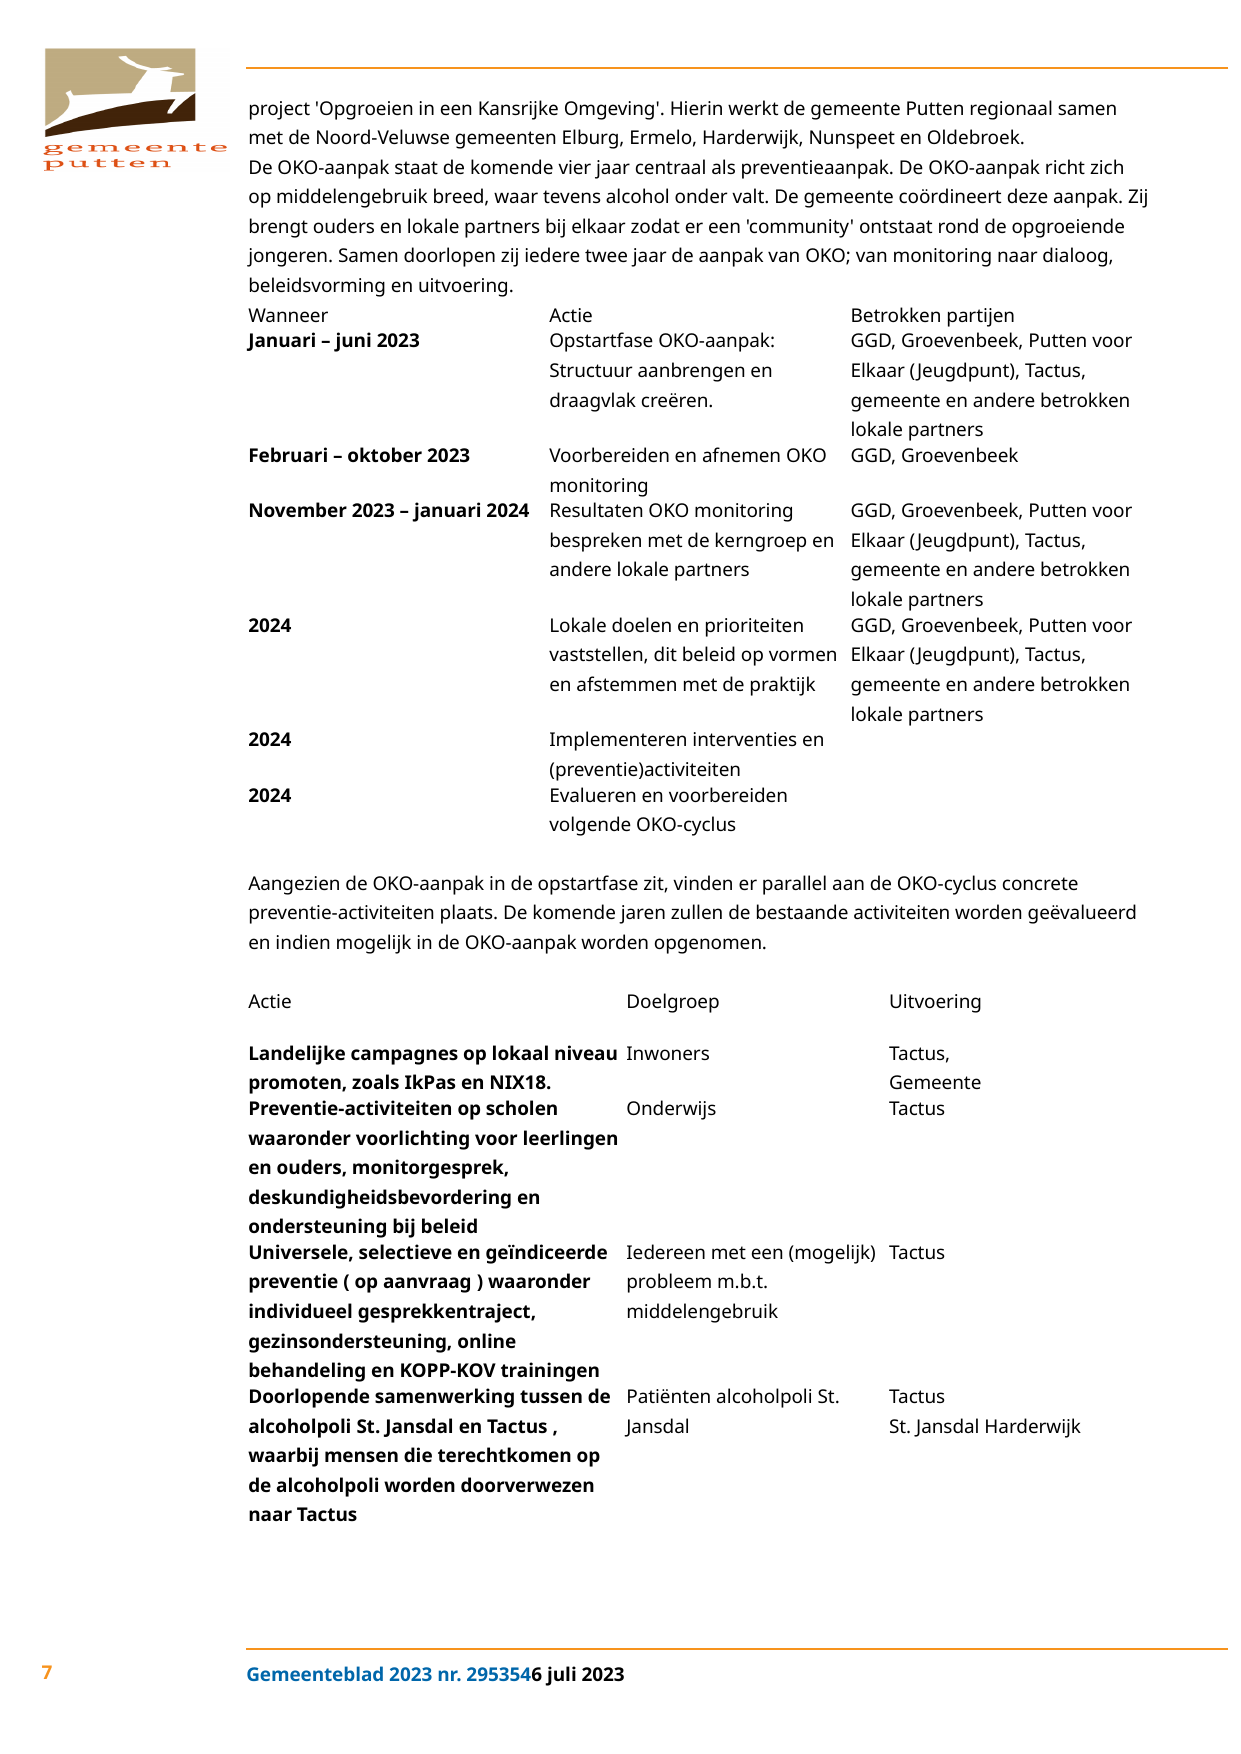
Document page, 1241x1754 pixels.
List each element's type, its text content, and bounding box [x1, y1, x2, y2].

table_header Betrokken partijen [850, 302, 1152, 328]
picture [41, 47, 231, 172]
table_cell Preventie-activiteiten op scholen waaronder voorlichting voor leerlingen en ouders, monitorgesprek, deskundigheidsbevordering en ondersteuning bij beleid [248, 1095, 626, 1239]
table_cell GGD, Groevenbeek [850, 442, 1152, 497]
table_cell Februari – oktober 2023 [248, 442, 549, 497]
table_cell Inwoners [626, 1040, 889, 1095]
table_cell Resultaten OKO monitoring bespreken met de kerngroep en andere lokale partners [549, 498, 850, 612]
table_cell [248, 1014, 626, 1040]
table_cell [850, 782, 1152, 837]
table_cell Januari – juni 2023 [248, 328, 549, 442]
table_header Actie [549, 302, 850, 328]
table_cell Implementeren interventies en (preventie)activiteiten [549, 726, 850, 782]
text project 'Opgroeien in een Kansrijke Omgeving'. Hierin werkt de gemeente Putten regionaal samen met de Noord-Veluwse gemeenten Elburg, Ermelo, Harderwijk, Nunspeet en Oldebroek. [248, 95, 1152, 150]
table_cell Tactus [889, 1095, 1152, 1239]
table_cell Lokale doelen en prioriteiten vaststellen, dit beleid op vormen en afstemmen met de praktijk [549, 612, 850, 726]
table_cell [626, 1014, 889, 1040]
table_cell Tactus, Gemeente [889, 1040, 1152, 1095]
table_cell Tactus St. Jansdal Harderwijk [889, 1383, 1152, 1527]
table_cell 2024 [248, 782, 549, 837]
table_cell GGD, Groevenbeek, Putten voor Elkaar (Jeugdpunt), Tactus, gemeente en andere betrokken lokale partners [850, 498, 1152, 612]
table_header Doelgroep [626, 988, 889, 1014]
text Aangezien de OKO-aanpak in de opstartfase zit, vinden er parallel aan de OKO-cyclus concrete preventie-activiteiten plaats. De komende jaren zullen de bestaande activiteiten worden geëvalueerd en indien mogelijk in de OKO-aanpak worden opgenomen. [248, 870, 1152, 955]
table_cell November 2023 – januari 2024 [248, 498, 549, 612]
table_cell Patiënten alcoholpoli St. Jansdal [626, 1383, 889, 1527]
table_cell 2024 [248, 726, 549, 782]
table_cell Evalueren en voorbereiden volgende OKO-cyclus [549, 782, 850, 837]
table_cell Voorbereiden en afnemen OKO monitoring [549, 442, 850, 497]
table_cell [850, 726, 1152, 782]
table_cell Universele, selectieve en geïndiceerde preventie ( op aanvraag ) waaronder individueel gesprekkentraject, gezinsondersteuning, online behandeling en KOPP-KOV trainingen [248, 1239, 626, 1383]
table_cell Landelijke campagnes op lokaal niveau promoten, zoals IkPas en NIX18. [248, 1040, 626, 1095]
table_header Uitvoering [889, 988, 1152, 1014]
table_header Wanneer [248, 302, 549, 328]
table_cell [889, 1014, 1152, 1040]
table_cell Tactus [889, 1239, 1152, 1383]
table_cell GGD, Groevenbeek, Putten voor Elkaar (Jeugdpunt), Tactus, gemeente en andere betrokken lokale partners [850, 612, 1152, 726]
table_cell Onderwijs [626, 1095, 889, 1239]
table_cell GGD, Groevenbeek, Putten voor Elkaar (Jeugdpunt), Tactus, gemeente en andere betrokken lokale partners [850, 328, 1152, 442]
text De OKO-aanpak staat de komende vier jaar centraal als preventieaanpak. De OKO-aanpak richt zich op middelengebruik breed, waar tevens alcohol onder valt. De gemeente coördineert deze aanpak. Zij brengt ouders en lokale partners bij elkaar zodat er een 'community' ontstaat rond de opgroeiende jongeren. Samen doorlopen zij iedere twee jaar de aanpak van OKO; van monitoring naar dialoog, beleidsvorming en uitvoering. [248, 154, 1152, 298]
table_header Actie [248, 988, 626, 1014]
table_cell 2024 [248, 612, 549, 726]
table_cell Iedereen met een (mogelijk) probleem m.b.t. middelengebruik [626, 1239, 889, 1383]
table_cell Doorlopende samenwerking tussen de alcoholpoli St. Jansdal en Tactus , waarbij mensen die terechtkomen op de alcoholpoli worden doorverwezen naar Tactus [248, 1383, 626, 1527]
table_cell Opstartfase OKO-aanpak: Structuur aanbrengen en draagvlak creëren. [549, 328, 850, 442]
